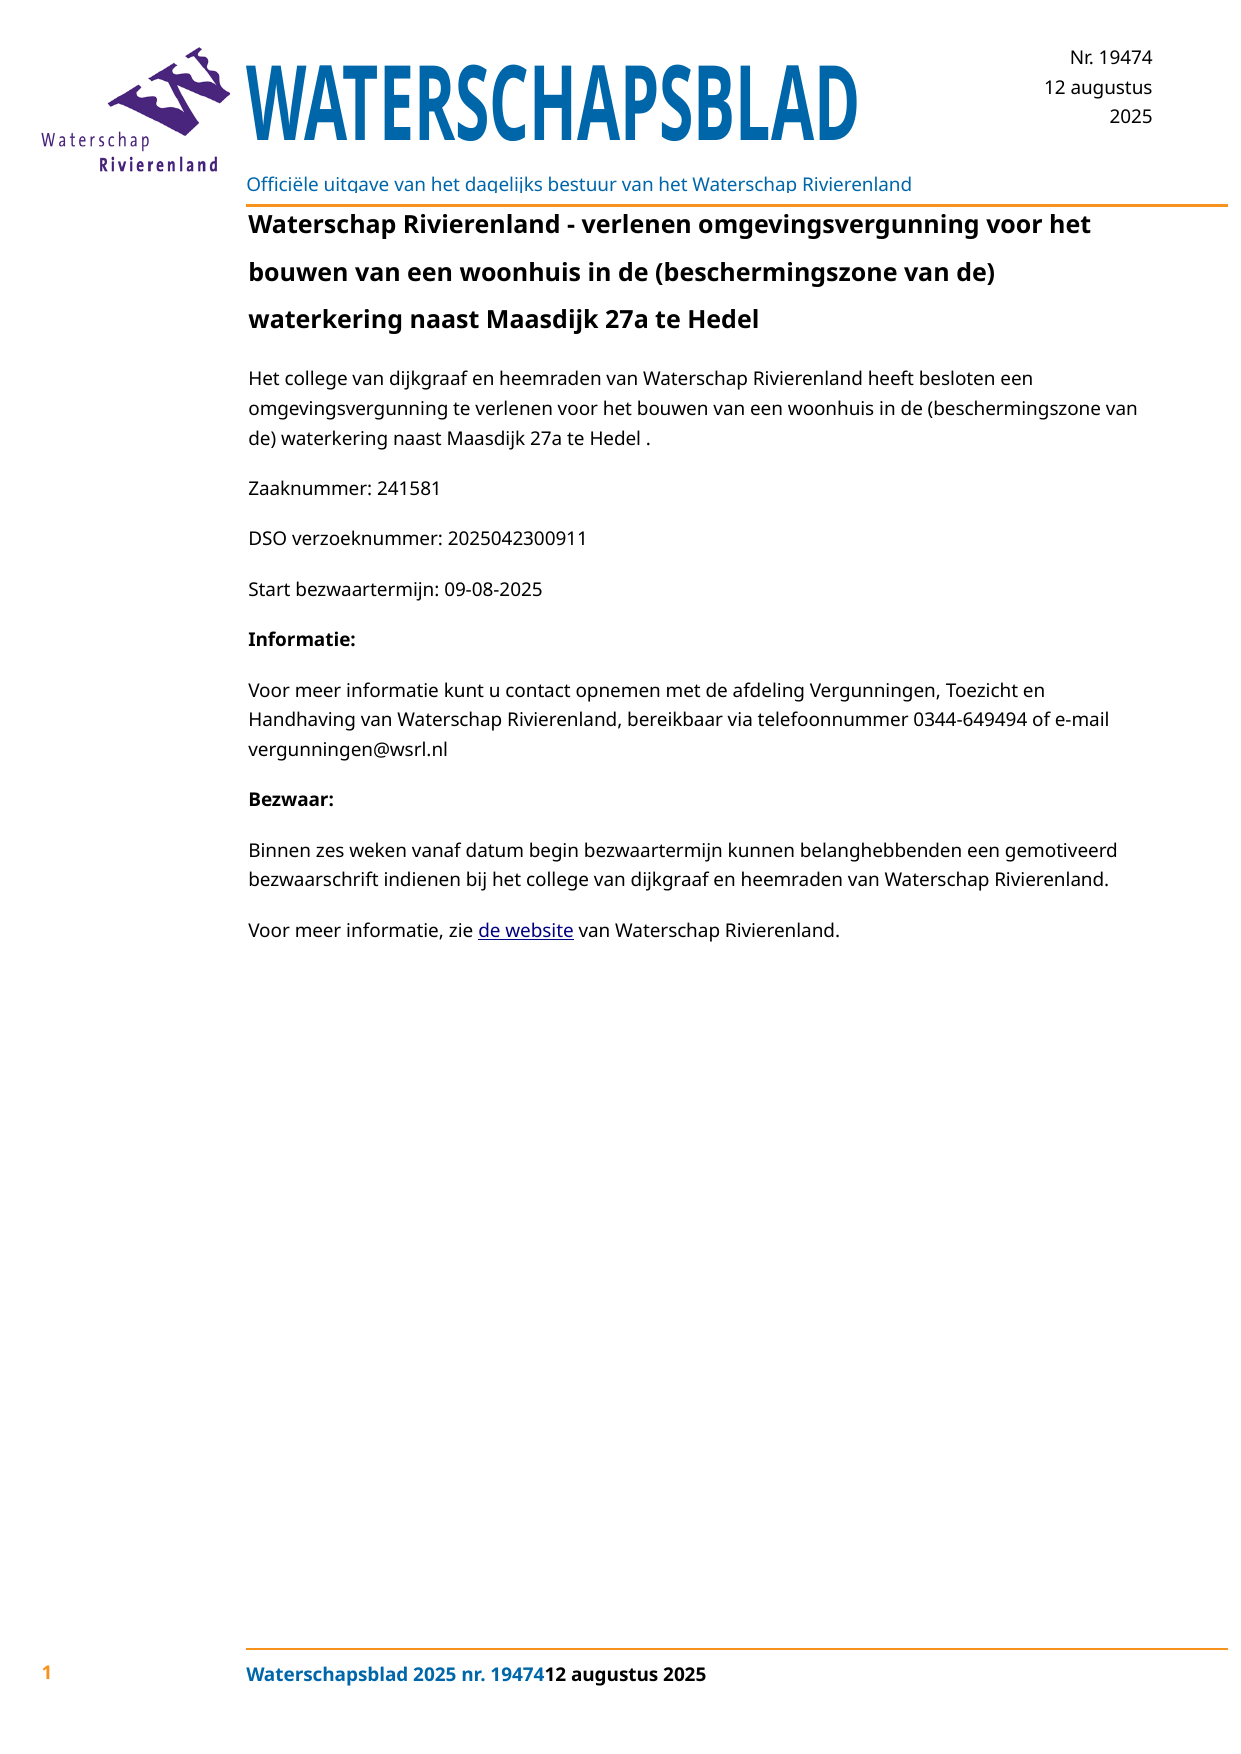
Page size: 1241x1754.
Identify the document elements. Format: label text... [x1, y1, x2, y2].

text Zaaknummer: 241581 [248, 475, 1152, 501]
text Waterschap Rivierenland - verlenen omgevingsvergunning voor het bouwen van een woonhuis in de (beschermingszone van de) waterkering naast Maasdijk 27a te Hedel [248, 207, 1152, 336]
text Start bezwaartermijn: 09-08-2025 [248, 576, 1152, 602]
text Voor meer informatie kunt u contact opnemen met de afdeling Vergunningen, Toezicht en Handhaving van Waterschap Rivierenland, bereikbaar via telefoonnummer 0344-649494 of e-mail vergunningen@wsrl.nl [248, 677, 1152, 762]
text Informatie: [248, 626, 1152, 652]
text Binnen zes weken vanaf datum begin bezwaartermijn kunnen belanghebbenden een gemotiveerd bezwaarschrift indienen bij het college van dijkgraaf en heemraden van Waterschap Rivierenland. [248, 837, 1152, 892]
text Bezwaar: [248, 786, 1152, 812]
text Het college van dijkgraaf en heemraden van Waterschap Rivierenland heeft besloten een omgevingsvergunning te verlenen voor het bouwen van een woonhuis in de (beschermingszone van de) waterkering naast Maasdijk 27a te Hedel . [248, 366, 1152, 450]
text DSO verzoeknummer: 2025042300911 [248, 526, 1152, 551]
text Voor meer informatie, zie de website van Waterschap Rivierenland. [248, 917, 1152, 942]
picture [41, 47, 231, 172]
